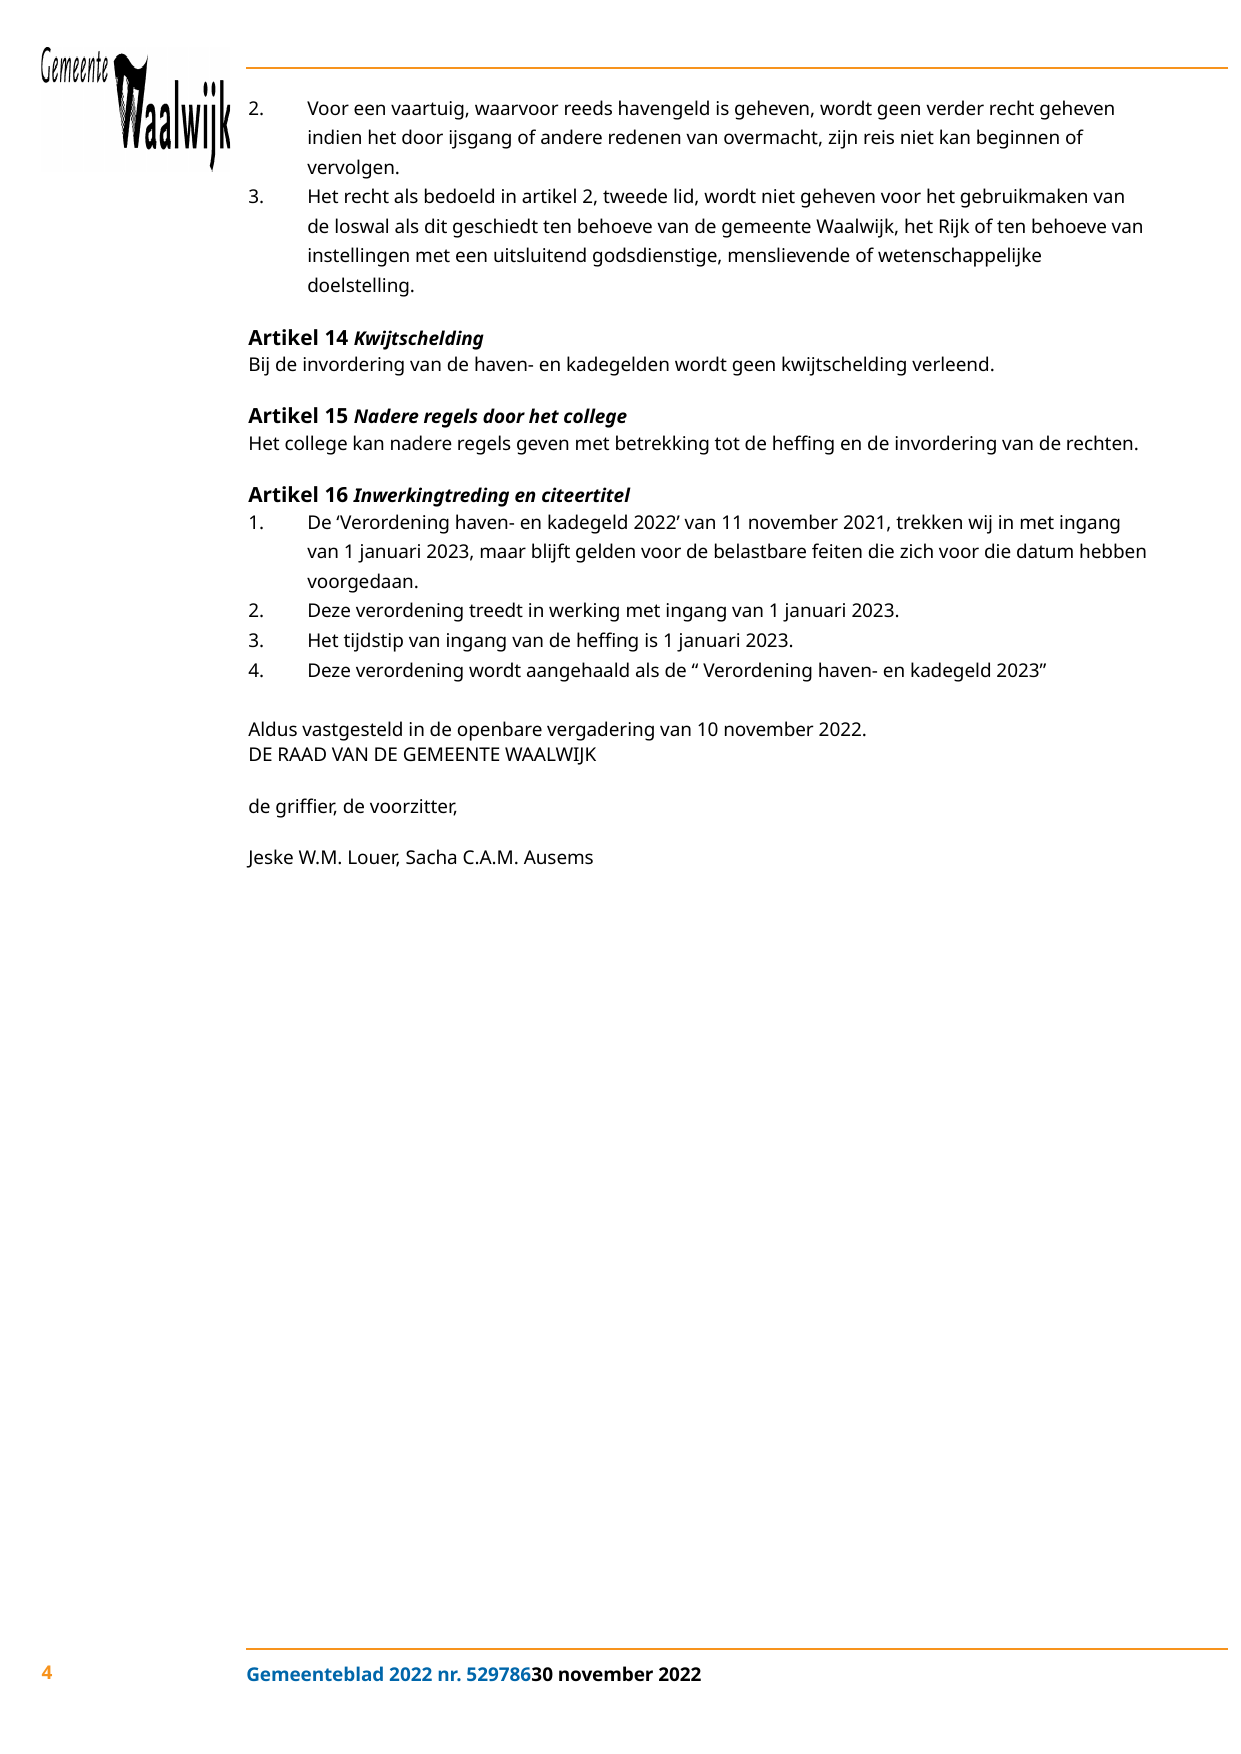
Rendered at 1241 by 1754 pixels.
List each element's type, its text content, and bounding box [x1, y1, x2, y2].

text Jeske W.M. Louer, Sacha C.A.M. Ausems [248, 844, 1152, 870]
list Het tijdstip van ingang van de heffing is 1 januari 2023. [248, 627, 1152, 653]
text Bij de invordering van de haven- en kadegelden wordt geen kwijtschelding verleend. [248, 351, 1152, 377]
text Artikel 16 Inwerkingtreding en citeertitel [248, 480, 1152, 509]
list De ‘Verordening haven- en kadegeld 2022’ van 11 november 2021, trekken wij in met ingang van 1 januari 2023, maar blijft gelden voor de belastbare feiten die zich voor die datum hebben voorgedaan. [248, 509, 1152, 594]
list Deze verordening wordt aangehaald als de “ Verordening haven- en kadegeld 2023” [248, 657, 1152, 682]
list Deze verordening treedt in werking met ingang van 1 januari 2023. [248, 598, 1152, 623]
text Aldus vastgesteld in de openbare vergadering van 10 november 2022. [248, 716, 1152, 742]
picture [41, 47, 231, 172]
text Het college kan nadere regels geven met betrekking tot de heffing en de invordering van de rechten. [248, 430, 1152, 456]
list Voor een vaartuig, waarvoor reeds havengeld is geheven, wordt geen verder recht geheven indien het door ijsgang of andere redenen van overmacht, zijn reis niet kan beginnen of vervolgen. [248, 95, 1152, 180]
text Artikel 14 Kwijtschelding [248, 323, 1152, 351]
list Het recht als bedoeld in artikel 2, tweede lid, wordt niet geheven voor het gebruikmaken van de loswal als dit geschiedt ten behoeve van de gemeente Waalwijk, het Rijk of ten behoeve van instellingen met een uitsluitend godsdienstige, menslievende of wetenschappelijke doelstelling. [248, 183, 1152, 298]
text DE RAAD VAN DE GEMEENTE WAALWIJK [248, 742, 1152, 767]
text Artikel 15 Nadere regels door het college [248, 402, 1152, 430]
text de griffier, de voorzitter, [248, 793, 1152, 819]
